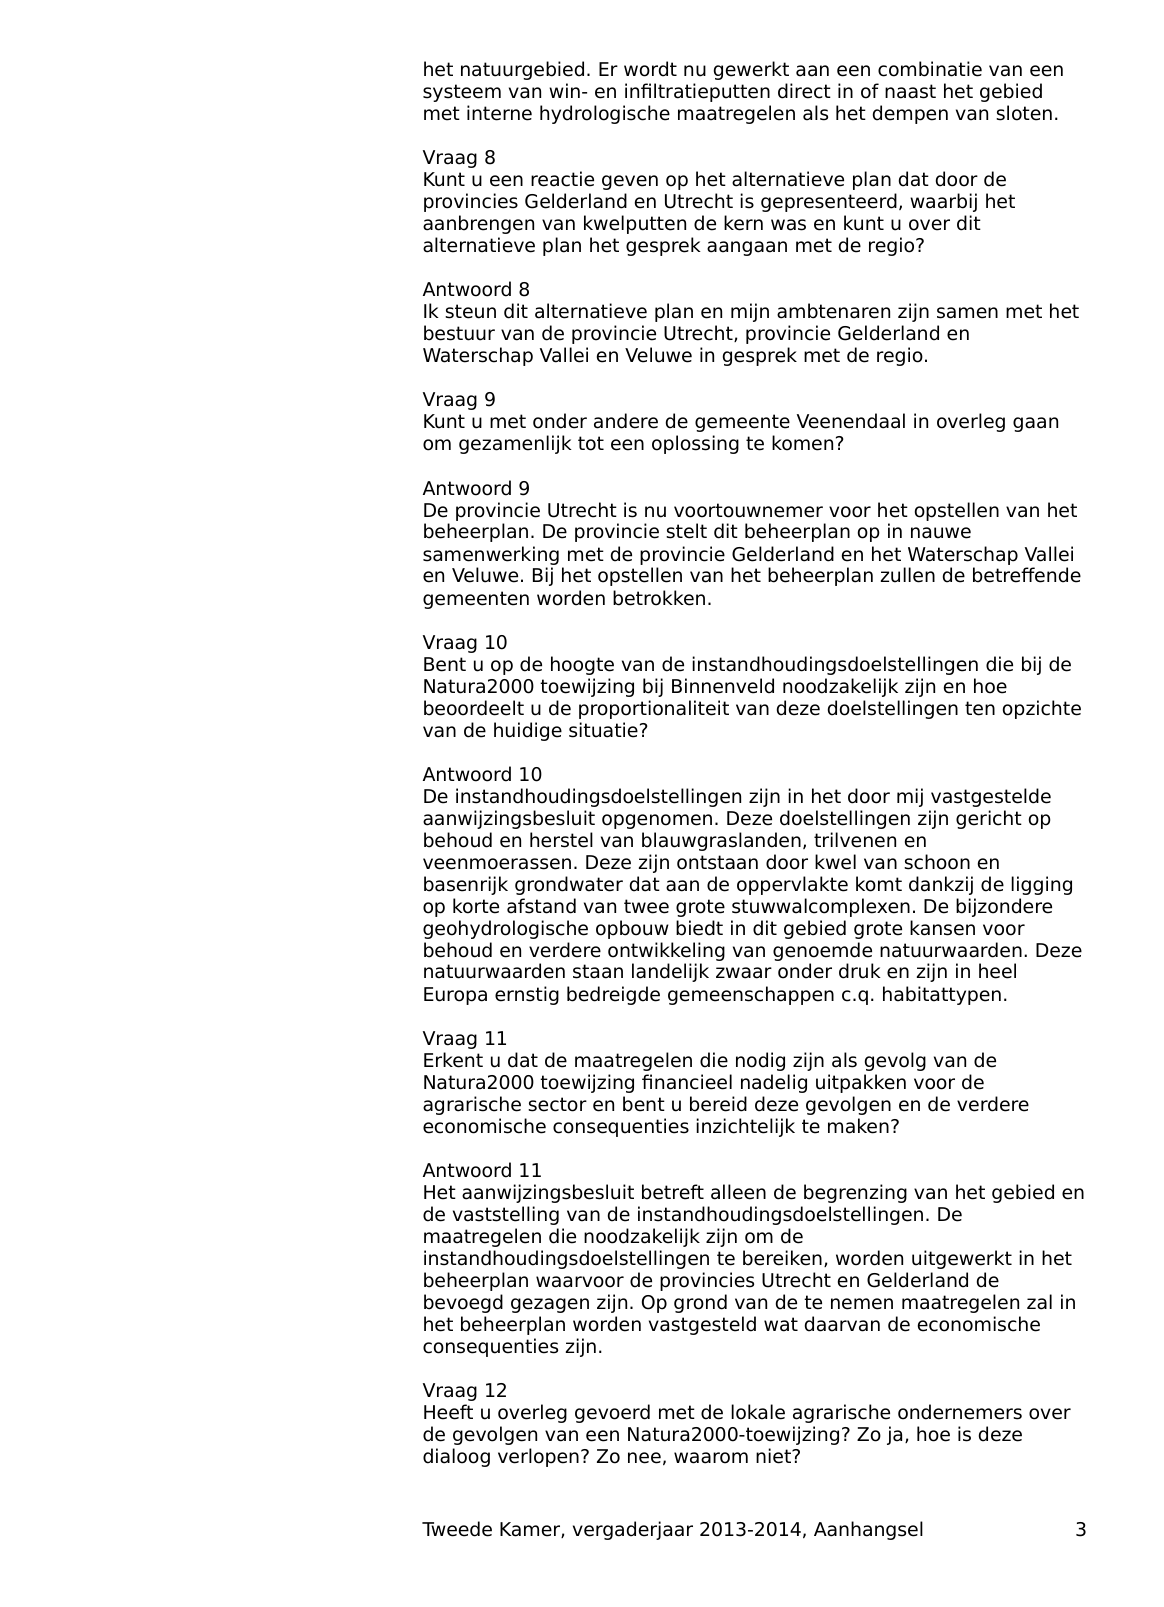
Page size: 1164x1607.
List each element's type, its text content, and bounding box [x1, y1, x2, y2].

text Antwoord 9 [422, 477, 1087, 499]
text het natuurgebied. Er wordt nu gewerkt aan een combinatie van een systeem van win- en infiltratieputten direct in of naast het gebied met interne hydrologische maatregelen als het dempen van sloten. [422, 59, 1087, 125]
text Antwoord 10 [422, 764, 1087, 786]
text Antwoord 8 [422, 279, 1087, 301]
text Vraag 10 [422, 632, 1087, 653]
text Erkent u dat de maatregelen die nodig zijn als gevolg van de Natura2000 toewijzing financieel nadelig uitpakken voor de agrarische sector en bent u bereid deze gevolgen en de verdere economische consequenties inzichtelijk te maken? [422, 1049, 1087, 1137]
text Kunt u met onder andere de gemeente Veenendaal in overleg gaan om gezamenlijk tot een oplossing te komen? [422, 411, 1087, 455]
text Vraag 12 [422, 1380, 1087, 1402]
text Antwoord 11 [422, 1160, 1087, 1182]
text Vraag 11 [422, 1028, 1087, 1049]
text Vraag 8 [422, 147, 1087, 169]
text De provincie Utrecht is nu voortouwnemer voor het opstellen van het beheerplan. De provincie stelt dit beheerplan op in nauwe samenwerking met de provincie Gelderland en het Waterschap Vallei en Veluwe. Bij het opstellen van het beheerplan zullen de betreffende gemeenten worden betrokken. [422, 499, 1087, 609]
text De instandhoudingsdoelstellingen zijn in het door mij vastgestelde aanwijzingsbesluit opgenomen. Deze doelstellingen zijn gericht op behoud en herstel van blauwgraslanden, trilvenen en veenmoerassen. Deze zijn ontstaan door kwel van schoon en basenrijk grondwater dat aan de oppervlakte komt dankzij de ligging op korte afstand van twee grote stuwwalcomplexen. De bijzondere geohydrologische opbouw biedt in dit gebied grote kansen voor behoud en verdere ontwikkeling van genoemde natuurwaarden. Deze natuurwaarden staan landelijk zwaar onder druk en zijn in heel Europa ernstig bedreigde gemeenschappen c.q. habitattypen. [422, 786, 1087, 1005]
text Kunt u een reactie geven op het alternatieve plan dat door de provincies Gelderland en Utrecht is gepresenteerd, waarbij het aanbrengen van kwelputten de kern was en kunt u over dit alternatieve plan het gesprek aangaan met de regio? [422, 169, 1087, 257]
text Heeft u overleg gevoerd met de lokale agrarische ondernemers over de gevolgen van een Natura2000-toewijzing? Zo ja, hoe is deze dialoog verlopen? Zo nee, waarom niet? [422, 1402, 1087, 1468]
text Het aanwijzingsbesluit betreft alleen de begrenzing van het gebied en de vaststelling van de instandhoudingsdoelstellingen. De maatregelen die noodzakelijk zijn om de instandhoudingsdoelstellingen te bereiken, worden uitgewerkt in het beheerplan waarvoor de provincies Utrecht en Gelderland de bevoegd gezagen zijn. Op grond van de te nemen maatregelen zal in het beheerplan worden vastgesteld wat daarvan de economische consequenties zijn. [422, 1182, 1087, 1357]
text Ik steun dit alternatieve plan en mijn ambtenaren zijn samen met het bestuur van de provincie Utrecht, provincie Gelderland en Waterschap Vallei en Veluwe in gesprek met de regio. [422, 301, 1087, 367]
text Bent u op de hoogte van de instandhoudingsdoelstellingen die bij de Natura2000 toewijzing bij Binnenveld noodzakelijk zijn en hoe beoordeelt u de proportionaliteit van deze doelstellingen ten opzichte van de huidige situatie? [422, 653, 1087, 741]
text Vraag 9 [422, 389, 1087, 411]
